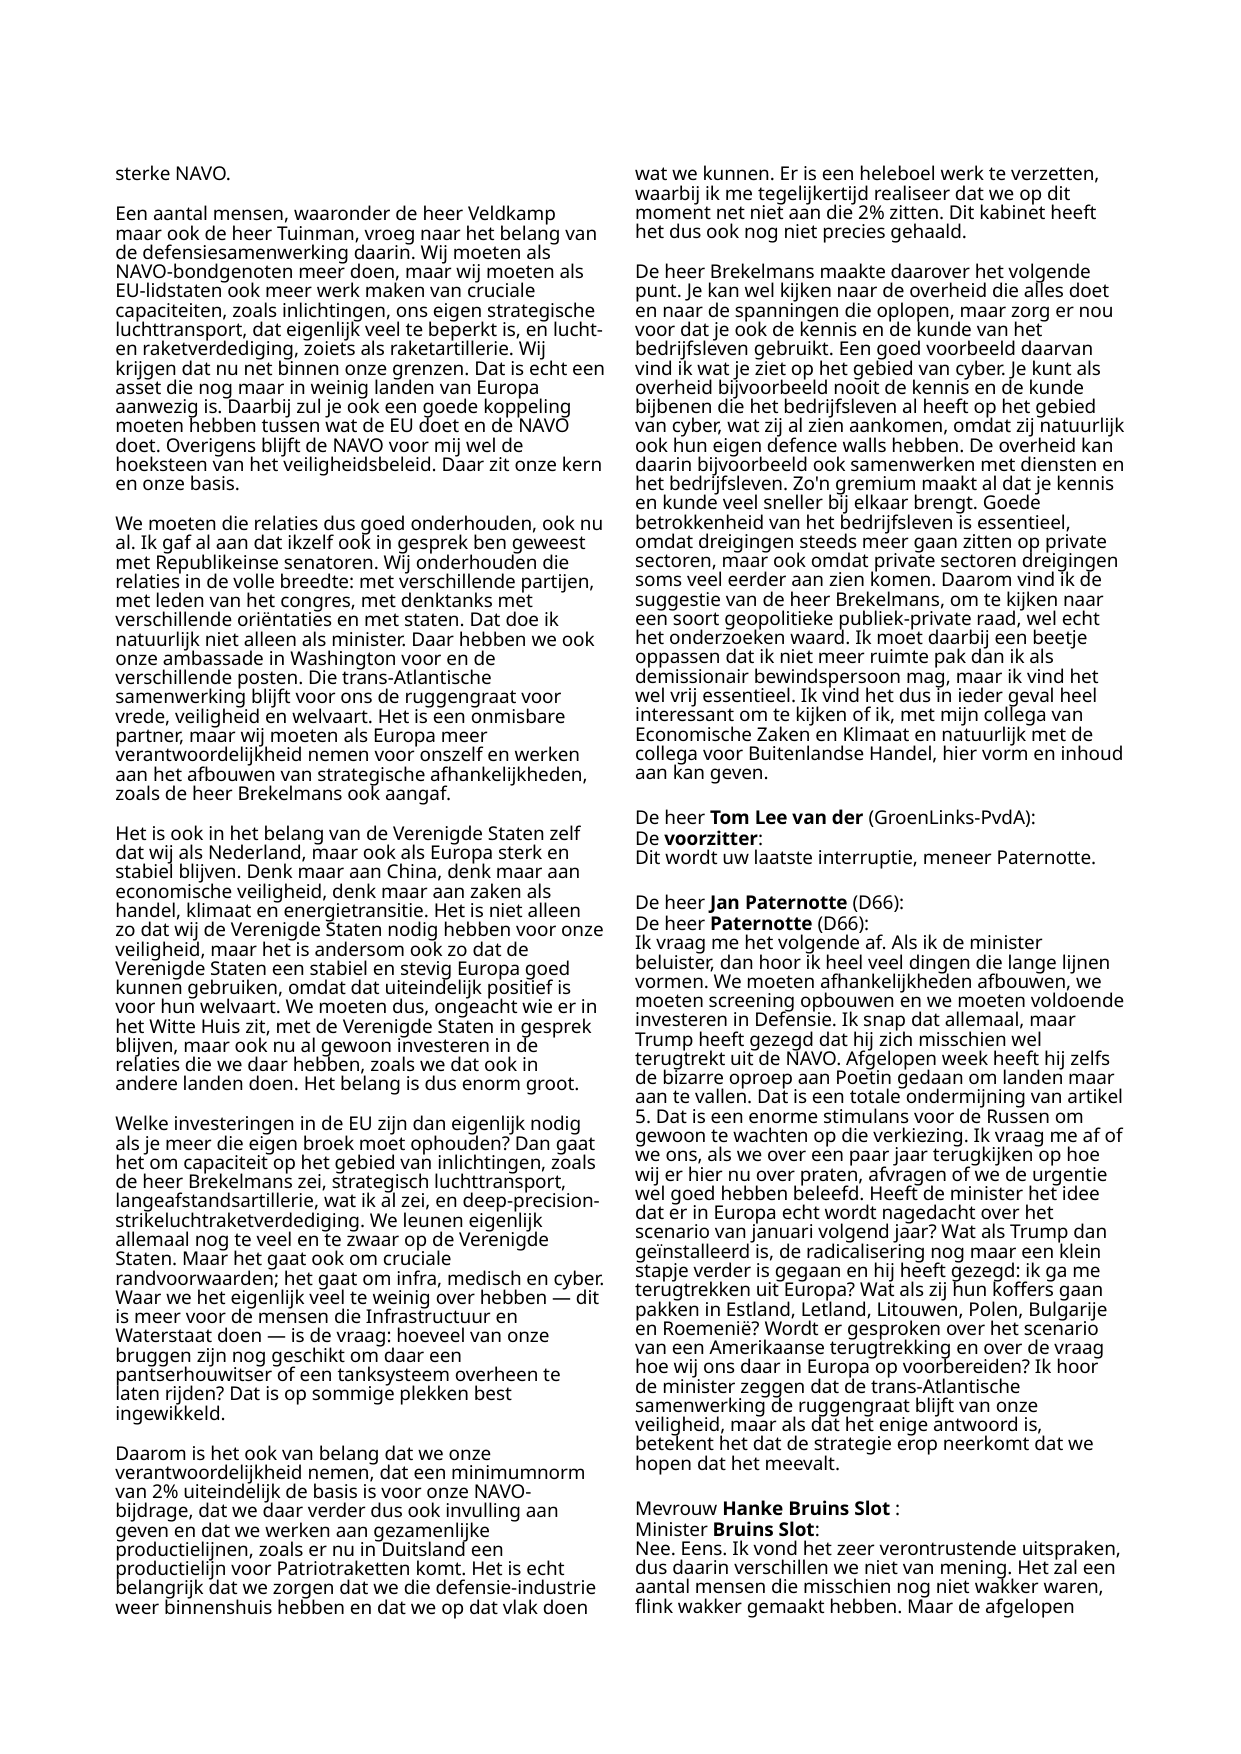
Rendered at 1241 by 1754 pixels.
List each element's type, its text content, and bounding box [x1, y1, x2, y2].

text De heer Tom Lee van der (GroenLinks-PvdA): [635, 804, 1125, 830]
text Daarom is het ook van belang dat we onze verantwoordelijkheid nemen, dat een minimumnorm van 2% uiteindelijk de basis is voor onze NAVO-bijdrage, dat we daar verder dus ook invulling aan geven en dat we werken aan gezamenlijke productielijnen, zoals er nu in Duitsland een productielijn voor Patriotraketten komt. Het is echt belangrijk dat we zorgen dat we die defensie-industrie weer binnenshuis hebben en dat we op dat vlak doen [115, 1444, 605, 1618]
text Mevrouw Hanke Bruins Slot : [635, 1495, 1125, 1521]
text De heer Brekelmans maakte daarover het volgende punt. Je kan wel kijken naar de overheid die alles doet en naar de spanningen die oplopen, maar zorg er nou voor dat je ook de kennis en de kunde van het bedrijfsleven gebruikt. Een goed voorbeeld daarvan vind ik wat je ziet op het gebied van cyber. Je kunt als overheid bijvoorbeeld nooit de kennis en de kunde bijbenen die het bedrijfsleven al heeft op het gebied van cyber, wat zij al zien aankomen, omdat zij natuurlijk ook hun eigen defence walls hebben. De overheid kan daarin bijvoorbeeld ook samenwerken met diensten en het bedrijfsleven. Zo'n gremium maakt al dat je kennis en kunde veel sneller bij elkaar brengt. Goede betrokkenheid van het bedrijfsleven is essentieel, omdat dreigingen steeds meer gaan zitten op private sectoren, maar ook omdat private sectoren dreigingen soms veel eerder aan zien komen. Daarom vind ik de suggestie van de heer Brekelmans, om te kijken naar een soort geopolitieke publiek-private raad, wel echt het onderzoeken waard. Ik moet daarbij een beetje oppassen dat ik niet meer ruimte pak dan ik als demissionair bewindspersoon mag, maar ik vind het wel vrij essentieel. Ik vind het dus in ieder geval heel interessant om te kijken of ik, met mijn collega van Economische Zaken en Klimaat en natuurlijk met de collega voor Buitenlandse Handel, hier vorm en inhoud aan kan geven. [635, 263, 1125, 783]
text Nee. Eens. Ik vond het zeer verontrustende uitspraken, dus daarin verschillen we niet van mening. Het zal een aantal mensen die misschien nog niet wakker waren, flink wakker gemaakt hebben. Maar de afgelopen [635, 1540, 1125, 1617]
text Ik vraag me het volgende af. Als ik de minister beluister, dan hoor ik heel veel dingen die lange lijnen vormen. We moeten afhankelijkheden afbouwen, we moeten screening opbouwen en we moeten voldoende investeren in Defensie. Ik snap dat allemaal, maar Trump heeft gezegd dat hij zich misschien wel terugtrekt uit de NAVO. Afgelopen week heeft hij zelfs de bizarre oproep aan Poetin gedaan om landen maar aan te vallen. Dat is een totale ondermijning van artikel 5. Dat is een enorme stimulans voor de Russen om gewoon te wachten op die verkiezing. Ik vraag me af of we ons, als we over een paar jaar terugkijken op hoe wij er hier nu over praten, afvragen of we de urgentie wel goed hebben beleefd. Heeft de minister het idee dat er in Europa echt wordt nagedacht over het scenario van januari volgend jaar? Wat als Trump dan geïnstalleerd is, de radicalisering nog maar een klein stapje verder is gegaan en hij heeft gezegd: ik ga me terugtrekken uit Europa? Wat als zij hun koffers gaan pakken in Estland, Letland, Litouwen, Polen, Bulgarije en Roemenië? Wordt er gesproken over het scenario van een Amerikaanse terugtrekking en over de vraag hoe wij ons daar in Europa op voorbereiden? Ik hoor de minister zeggen dat de trans-Atlantische samenwerking de ruggengraat blijft van onze veiligheid, maar als dat het enige antwoord is, betekent het dat de strategie erop neerkomt dat we hopen dat het meevalt. [635, 934, 1125, 1474]
text Minister Bruins Slot: [635, 1521, 1125, 1540]
text Welke investeringen in de EU zijn dan eigenlijk nodig als je meer die eigen broek moet ophouden? Dan gaat het om capaciteit op het gebied van inlichtingen, zoals de heer Brekelmans zei, strategisch luchttransport, langeafstandsartillerie, wat ik al zei, en deep-precision-strikeluchtraketverdediging. We leunen eigenlijk allemaal nog te veel en te zwaar op de Verenigde Staten. Maar het gaat ook om cruciale randvoorwaarden; het gaat om infra, medisch en cyber. Waar we het eigenlijk veel te weinig over hebben — dit is meer voor de mensen die Infrastructuur en Waterstaat doen — is de vraag: hoeveel van onze bruggen zijn nog geschikt om daar een pantserhouwitser of een tanksysteem overheen te laten rijden? Dat is op sommige plekken best ingewikkeld. [115, 1115, 605, 1424]
text Een aantal mensen, waaronder de heer Veldkamp maar ook de heer Tuinman, vroeg naar het belang van de defensiesamenwerking daarin. Wij moeten als NAVO-bondgenoten meer doen, maar wij moeten als EU-lidstaten ook meer werk maken van cruciale capaciteiten, zoals inlichtingen, ons eigen strategische luchttransport, dat eigenlijk veel te beperkt is, en lucht- en raketverdediging, zoiets als raketartillerie. Wij krijgen dat nu net binnen onze grenzen. Dat is echt een asset die nog maar in weinig landen van Europa aanwezig is. Daarbij zul je ook een goede koppeling moeten hebben tussen wat de EU doet en de NAVO doet. Overigens blijft de NAVO voor mij wel de hoeksteen van het veiligheidsbeleid. Daar zit onze kern en onze basis. [115, 205, 605, 494]
text wat we kunnen. Er is een heleboel werk te verzetten, waarbij ik me tegelijkertijd realiseer dat we op dit moment net niet aan die 2% zitten. Dit kabinet heeft het dus ook nog niet precies gehaald. [635, 165, 1125, 242]
text Het is ook in het belang van de Verenigde Staten zelf dat wij als Nederland, maar ook als Europa sterk en stabiel blijven. Denk maar aan China, denk maar aan economische veiligheid, denk maar aan zaken als handel, klimaat en energietransitie. Het is niet alleen zo dat wij de Verenigde Staten nodig hebben voor onze veiligheid, maar het is andersom ook zo dat de Verenigde Staten een stabiel en stevig Europa goed kunnen gebruiken, omdat dat uiteindelijk positief is voor hun welvaart. We moeten dus, ongeacht wie er in het Witte Huis zit, met de Verenigde Staten in gesprek blijven, maar ook nu al gewoon investeren in de relaties die we daar hebben, zoals we dat ook in andere landen doen. Het belang is dus enorm groot. [115, 825, 605, 1095]
text De voorzitter: [635, 830, 1125, 849]
text We moeten die relaties dus goed onderhouden, ook nu al. Ik gaf al aan dat ikzelf ook in gesprek ben geweest met Republikeinse senatoren. Wij onderhouden die relaties in de volle breedte: met verschillende partijen, met leden van het congres, met denktanks met verschillende oriëntaties en met staten. Dat doe ik natuurlijk niet alleen als minister. Daar hebben we ook onze ambassade in Washington voor en de verschillende posten. Die trans-Atlantische samenwerking blijft voor ons de ruggengraat voor vrede, veiligheid en welvaart. Het is een onmisbare partner, maar wij moeten als Europa meer verantwoordelijkheid nemen voor onszelf en werken aan het afbouwen van strategische afhankelijkheden, zoals de heer Brekelmans ook aangaf. [115, 515, 605, 804]
text De heer Paternotte (D66): [635, 915, 1125, 934]
text Dit wordt uw laatste interruptie, meneer Paternotte. [635, 849, 1125, 868]
text sterke NAVO. [115, 165, 605, 184]
text De heer Jan Paternotte (D66): [635, 889, 1125, 915]
